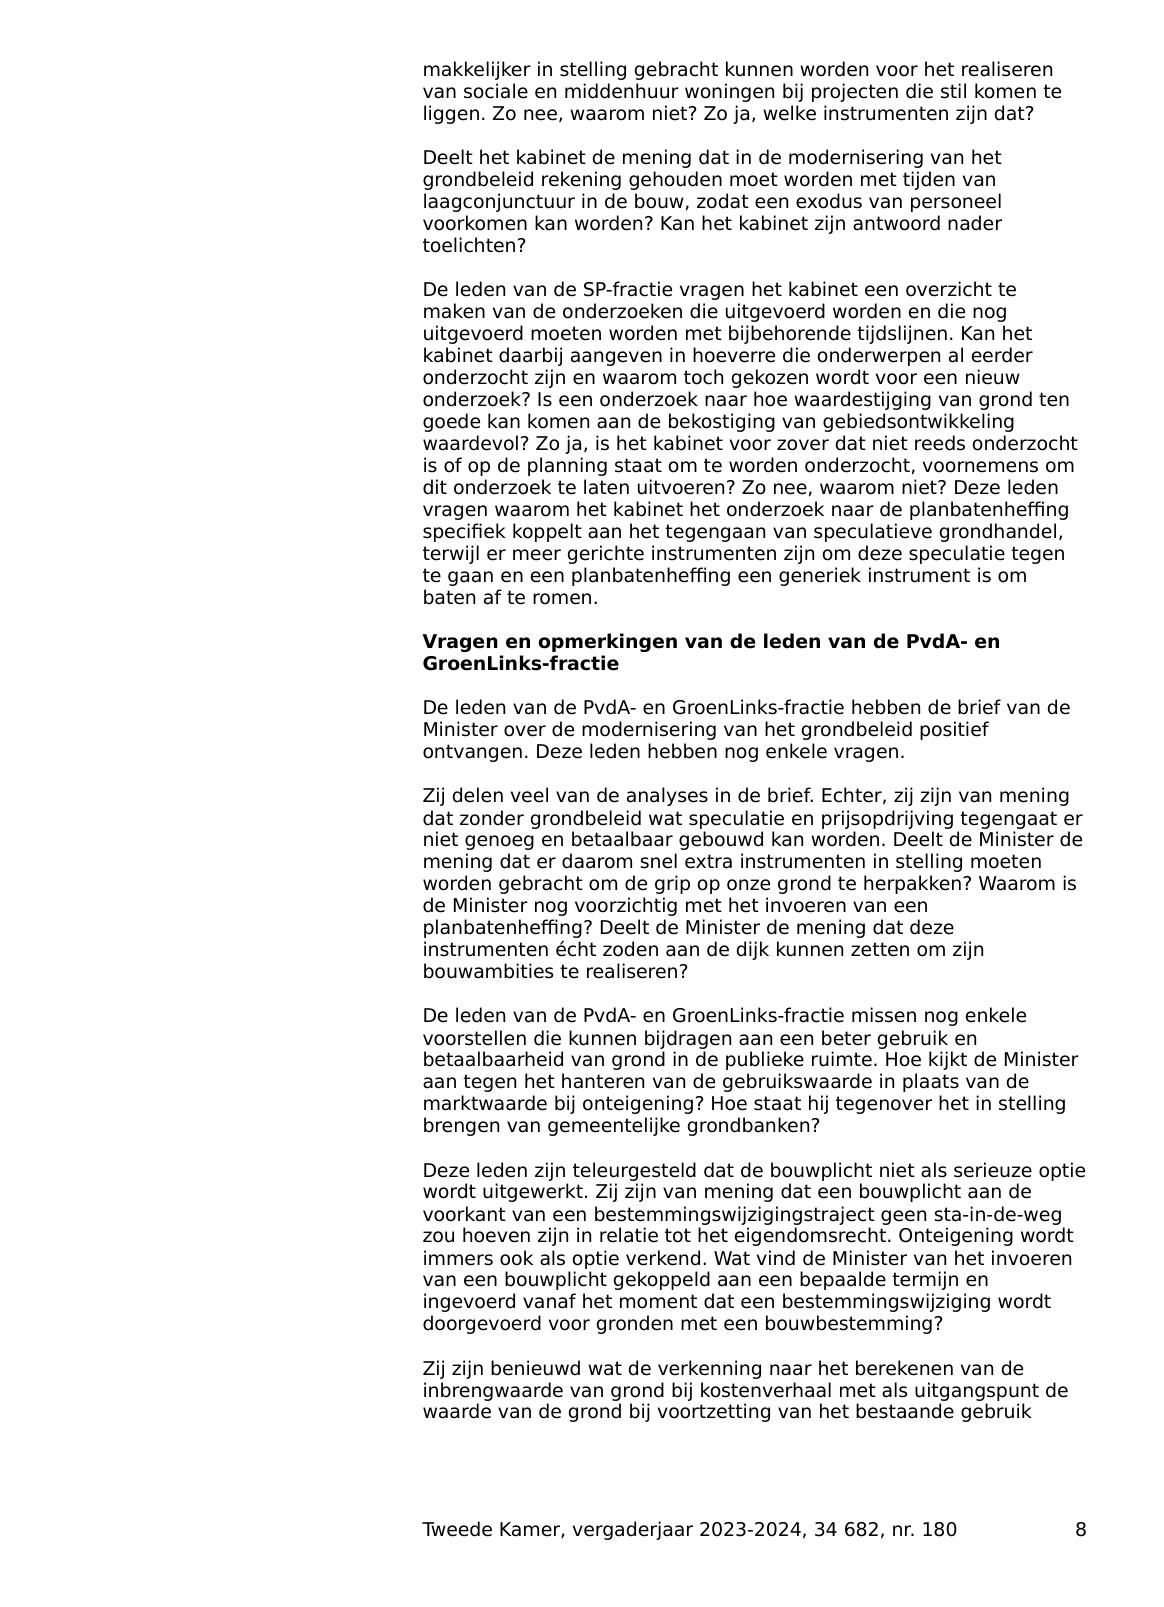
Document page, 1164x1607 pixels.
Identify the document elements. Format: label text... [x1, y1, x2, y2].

subtitle Vragen en opmerkingen van de leden van de PvdA- en GroenLinks-fractie [422, 631, 1087, 675]
text makkelijker in stelling gebracht kunnen worden voor het realiseren van sociale en middenhuur woningen bij projecten die stil komen te liggen. Zo nee, waarom niet? Zo ja, welke instrumenten zijn dat? [422, 59, 1087, 125]
text De leden van de PvdA- en GroenLinks-fractie missen nog enkele voorstellen die kunnen bijdragen aan een beter gebruik en betaalbaarheid van grond in de publieke ruimte. Hoe kijkt de Minister aan tegen het hanteren van de gebruikswaarde in plaats van de marktwaarde bij onteigening? Hoe staat hij tegenover het in stelling brengen van gemeentelijke grondbanken? [422, 1005, 1087, 1137]
text Zij zijn benieuwd wat de verkenning naar het berekenen van de inbrengwaarde van grond bij kostenverhaal met als uitgangspunt de waarde van de grond bij voortzetting van het bestaande gebruik [422, 1357, 1087, 1423]
text Deze leden zijn teleurgesteld dat de bouwplicht niet als serieuze optie wordt uitgewerkt. Zij zijn van mening dat een bouwplicht aan de voorkant van een bestemmingswijzigingstraject geen sta-in-de-weg zou hoeven zijn in relatie tot het eigendomsrecht. Onteigening wordt immers ook als optie verkend. Wat vind de Minister van het invoeren van een bouwplicht gekoppeld aan een bepaalde termijn en ingevoerd vanaf het moment dat een bestemmingswijziging wordt doorgevoerd voor gronden met een bouwbestemming? [422, 1159, 1087, 1335]
text Zij delen veel van de analyses in de brief. Echter, zij zijn van mening dat zonder grondbeleid wat speculatie en prijsopdrijving tegengaat er niet genoeg en betaalbaar gebouwd kan worden. Deelt de Minister de mening dat er daarom snel extra instrumenten in stelling moeten worden gebracht om de grip op onze grond te herpakken? Waarom is de Minister nog voorzichtig met het invoeren van een planbatenheffing? Deelt de Minister de mening dat deze instrumenten écht zoden aan de dijk kunnen zetten om zijn bouwambities te realiseren? [422, 785, 1087, 983]
text Deelt het kabinet de mening dat in de modernisering van het grondbeleid rekening gehouden moet worden met tijden van laagconjunctuur in de bouw, zodat een exodus van personeel voorkomen kan worden? Kan het kabinet zijn antwoord nader toelichten? [422, 147, 1087, 257]
text De leden van de PvdA- en GroenLinks-fractie hebben de brief van de Minister over de modernisering van het grondbeleid positief ontvangen. Deze leden hebben nog enkele vragen. [422, 697, 1087, 763]
text De leden van de SP-fractie vragen het kabinet een overzicht te maken van de onderzoeken die uitgevoerd worden en die nog uitgevoerd moeten worden met bijbehorende tijdslijnen. Kan het kabinet daarbij aangeven in hoeverre die onderwerpen al eerder onderzocht zijn en waarom toch gekozen wordt voor een nieuw onderzoek? Is een onderzoek naar hoe waardestijging van grond ten goede kan komen aan de bekostiging van gebiedsontwikkeling waardevol? Zo ja, is het kabinet voor zover dat niet reeds onderzocht is of op de planning staat om te worden onderzocht, voornemens om dit onderzoek te laten uitvoeren? Zo nee, waarom niet? Deze leden vragen waarom het kabinet het onderzoek naar de planbatenheffing specifiek koppelt aan het tegengaan van speculatieve grondhandel, terwijl er meer gerichte instrumenten zijn om deze speculatie tegen te gaan en een planbatenheffing een generiek instrument is om baten af te romen. [422, 279, 1087, 609]
